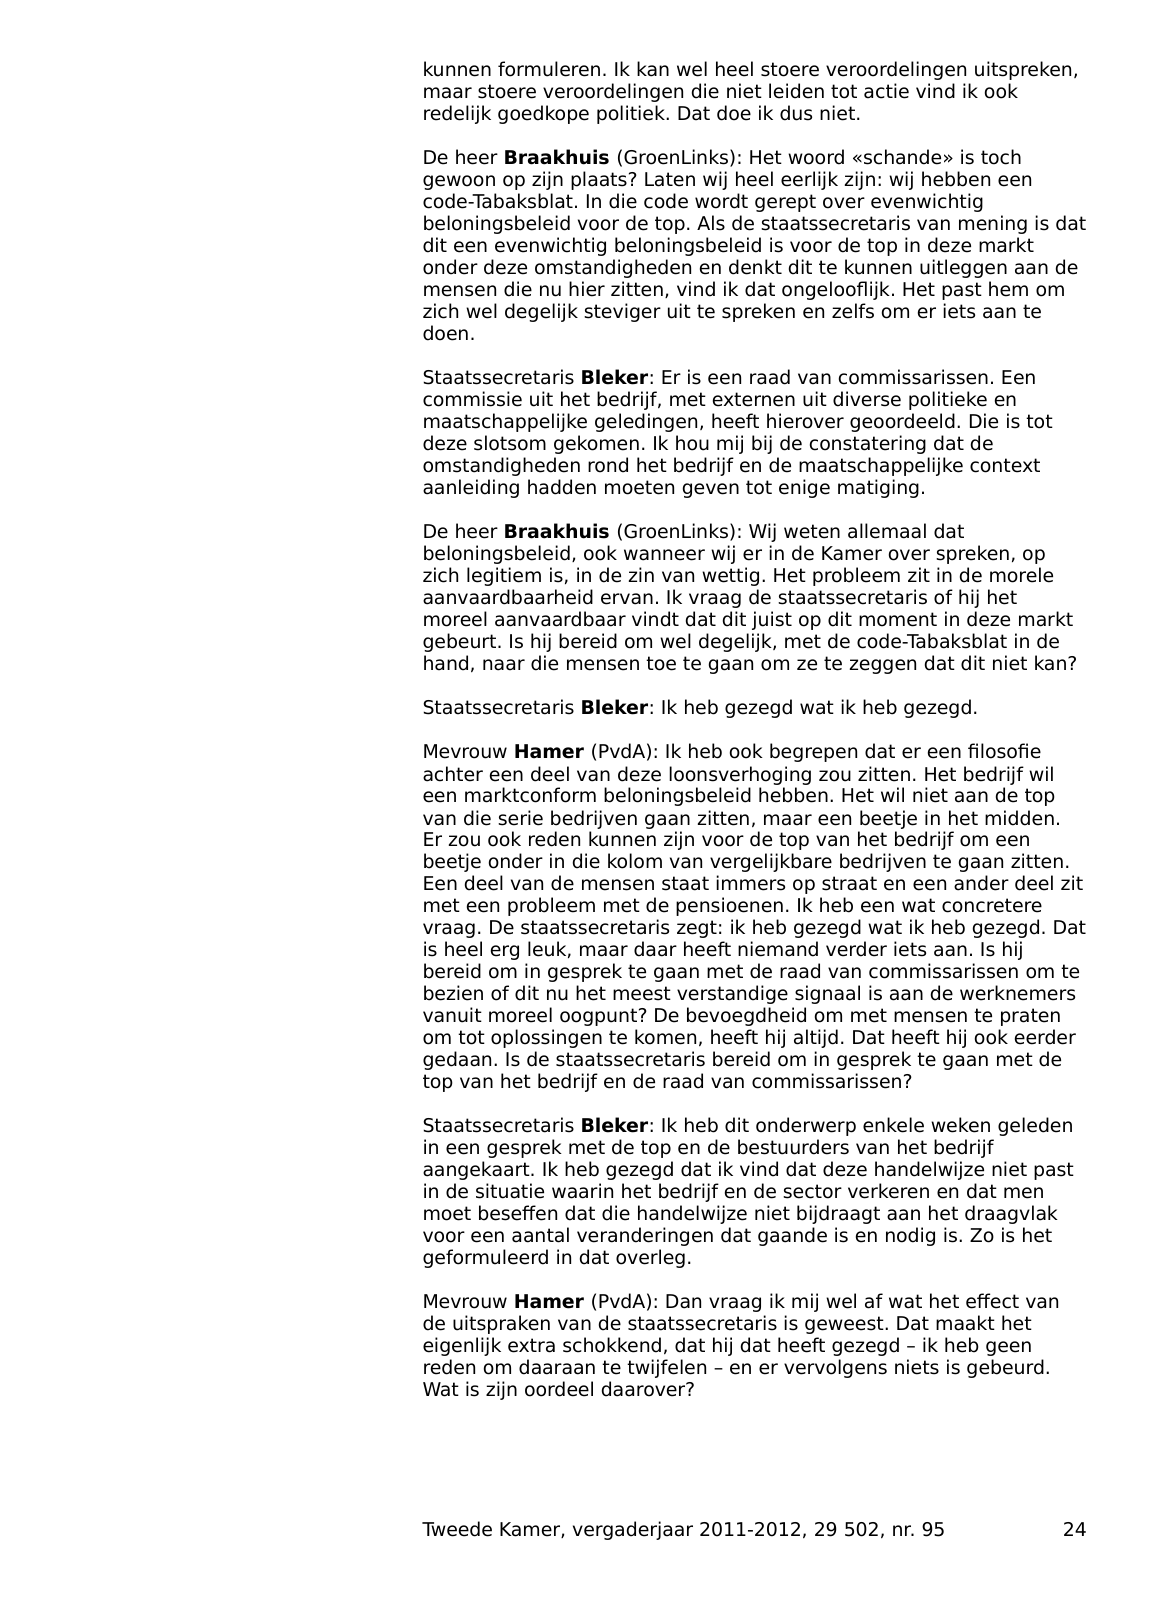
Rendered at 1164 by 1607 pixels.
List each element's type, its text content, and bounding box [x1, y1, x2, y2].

text De heer Braakhuis (GroenLinks): Wij weten allemaal dat beloningsbeleid, ook wanneer wij er in de Kamer over spreken, op zich legitiem is, in de zin van wettig. Het probleem zit in de morele aanvaardbaarheid ervan. Ik vraag de staatssecretaris of hij het moreel aanvaardbaar vindt dat dit juist op dit moment in deze markt gebeurt. Is hij bereid om wel degelijk, met de code-Tabaksblat in de hand, naar die mensen toe te gaan om ze te zeggen dat dit niet kan? [422, 521, 1087, 675]
text Staatssecretaris Bleker: Ik heb gezegd wat ik heb gezegd. [422, 697, 1087, 719]
text Mevrouw Hamer (PvdA): Ik heb ook begrepen dat er een filosofie achter een deel van deze loonsverhoging zou zitten. Het bedrijf wil een marktconform beloningsbeleid hebben. Het wil niet aan de top van die serie bedrijven gaan zitten, maar een beetje in het midden. Er zou ook reden kunnen zijn voor de top van het bedrijf om een beetje onder in die kolom van vergelijkbare bedrijven te gaan zitten. Een deel van de mensen staat immers op straat en een ander deel zit met een probleem met de pensioenen. Ik heb een wat concretere vraag. De staatssecretaris zegt: ik heb gezegd wat ik heb gezegd. Dat is heel erg leuk, maar daar heeft niemand verder iets aan. Is hij bereid om in gesprek te gaan met de raad van commissarissen om te bezien of dit nu het meest verstandige signaal is aan de werknemers vanuit moreel oogpunt? De bevoegdheid om met mensen te praten om tot oplossingen te komen, heeft hij altijd. Dat heeft hij ook eerder gedaan. Is de staatssecretaris bereid om in gesprek te gaan met de top van het bedrijf en de raad van commissarissen? [422, 741, 1087, 1093]
text Mevrouw Hamer (PvdA): Dan vraag ik mij wel af wat het effect van de uitspraken van de staatssecretaris is geweest. Dat maakt het eigenlijk extra schokkend, dat hij dat heeft gezegd – ik heb geen reden om daaraan te twijfelen – en er vervolgens niets is gebeurd. Wat is zijn oordeel daarover? [422, 1291, 1087, 1401]
text De heer Braakhuis (GroenLinks): Het woord «schande» is toch gewoon op zijn plaats? Laten wij heel eerlijk zijn: wij hebben een code-Tabaksblat. In die code wordt gerept over evenwichtig beloningsbeleid voor de top. Als de staatssecretaris van mening is dat dit een evenwichtig beloningsbeleid is voor de top in deze markt onder deze omstandigheden en denkt dit te kunnen uitleggen aan de mensen die nu hier zitten, vind ik dat ongelooflijk. Het past hem om zich wel degelijk steviger uit te spreken en zelfs om er iets aan te doen. [422, 147, 1087, 345]
text Staatssecretaris Bleker: Er is een raad van commissarissen. Een commissie uit het bedrijf, met externen uit diverse politieke en maatschappelijke geledingen, heeft hierover geoordeeld. Die is tot deze slotsom gekomen. Ik hou mij bij de constatering dat de omstandigheden rond het bedrijf en de maatschappelijke context aanleiding hadden moeten geven tot enige matiging. [422, 367, 1087, 499]
text Staatssecretaris Bleker: Ik heb dit onderwerp enkele weken geleden in een gesprek met de top en de bestuurders van het bedrijf aangekaart. Ik heb gezegd dat ik vind dat deze handelwijze niet past in de situatie waarin het bedrijf en de sector verkeren en dat men moet beseffen dat die handelwijze niet bijdraagt aan het draagvlak voor een aantal veranderingen dat gaande is en nodig is. Zo is het geformuleerd in dat overleg. [422, 1115, 1087, 1269]
text kunnen formuleren. Ik kan wel heel stoere veroordelingen uitspreken, maar stoere veroordelingen die niet leiden tot actie vind ik ook redelijk goedkope politiek. Dat doe ik dus niet. [422, 59, 1087, 125]
